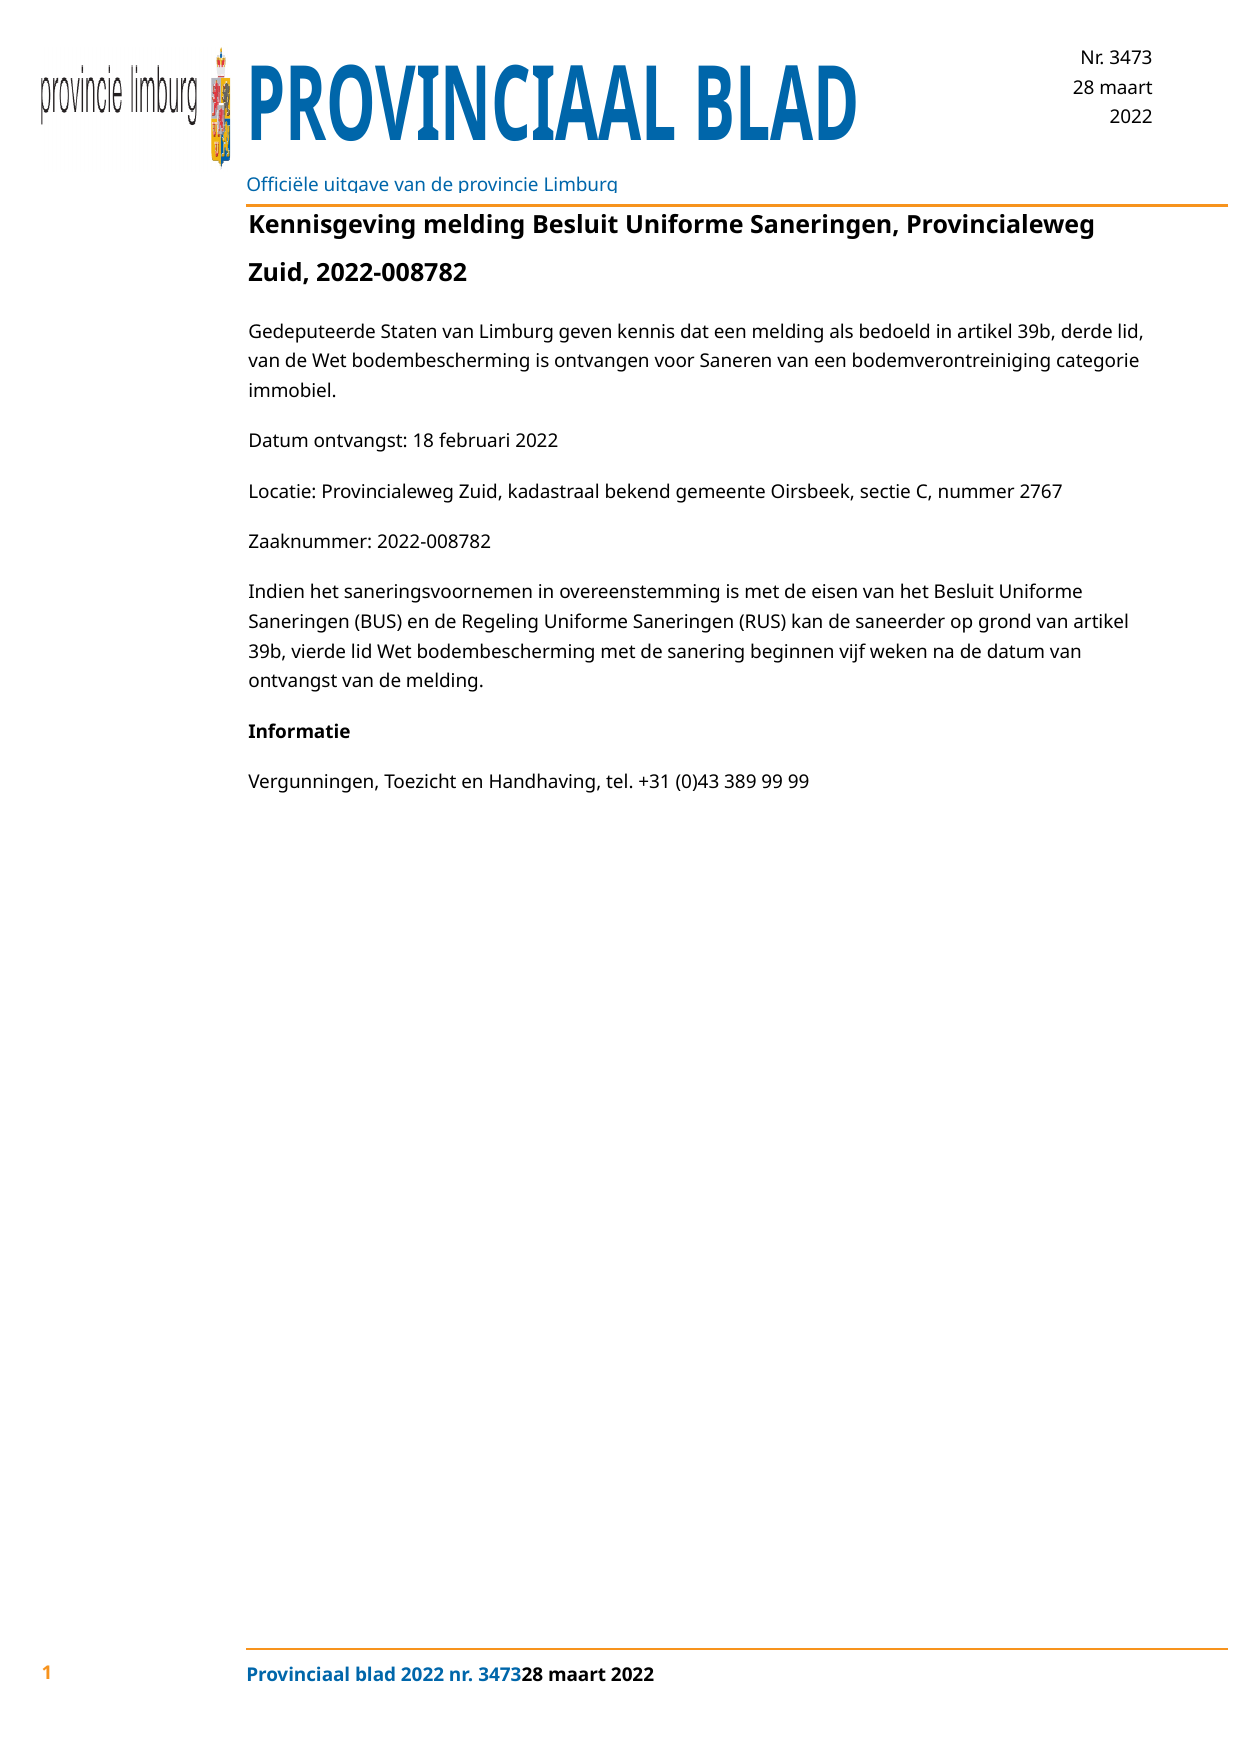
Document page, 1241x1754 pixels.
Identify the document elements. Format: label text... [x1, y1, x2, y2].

text Indien het saneringsvoornemen in overeenstemming is met de eisen van het Besluit Uniforme Saneringen (BUS) en de Regeling Uniforme Saneringen (RUS) kan de saneerder op grond van artikel 39b, vierde lid Wet bodembescherming met de sanering beginnen vijf weken na de datum van ontvangst van de melding. [248, 579, 1152, 693]
text Kennisgeving melding Besluit Uniforme Saneringen, Provincialeweg Zuid, 2022-008782 [248, 207, 1152, 288]
text Locatie: Provincialeweg Zuid, kadastraal bekend gemeente Oirsbeek, sectie C, nummer 2767 [248, 478, 1152, 504]
picture [41, 47, 231, 172]
text Zaaknummer: 2022-008782 [248, 528, 1152, 554]
text Gedeputeerde Staten van Limburg geven kennis dat een melding als bedoeld in artikel 39b, derde lid, van de Wet bodembescherming is ontvangen voor Saneren van een bodemverontreiniging categorie immobiel. [248, 318, 1152, 403]
text Vergunningen, Toezicht en Handhaving, tel. +31 (0)43 389 99 99 [248, 768, 1152, 794]
text Informatie [248, 718, 1152, 744]
text Datum ontvangst: 18 februari 2022 [248, 427, 1152, 453]
